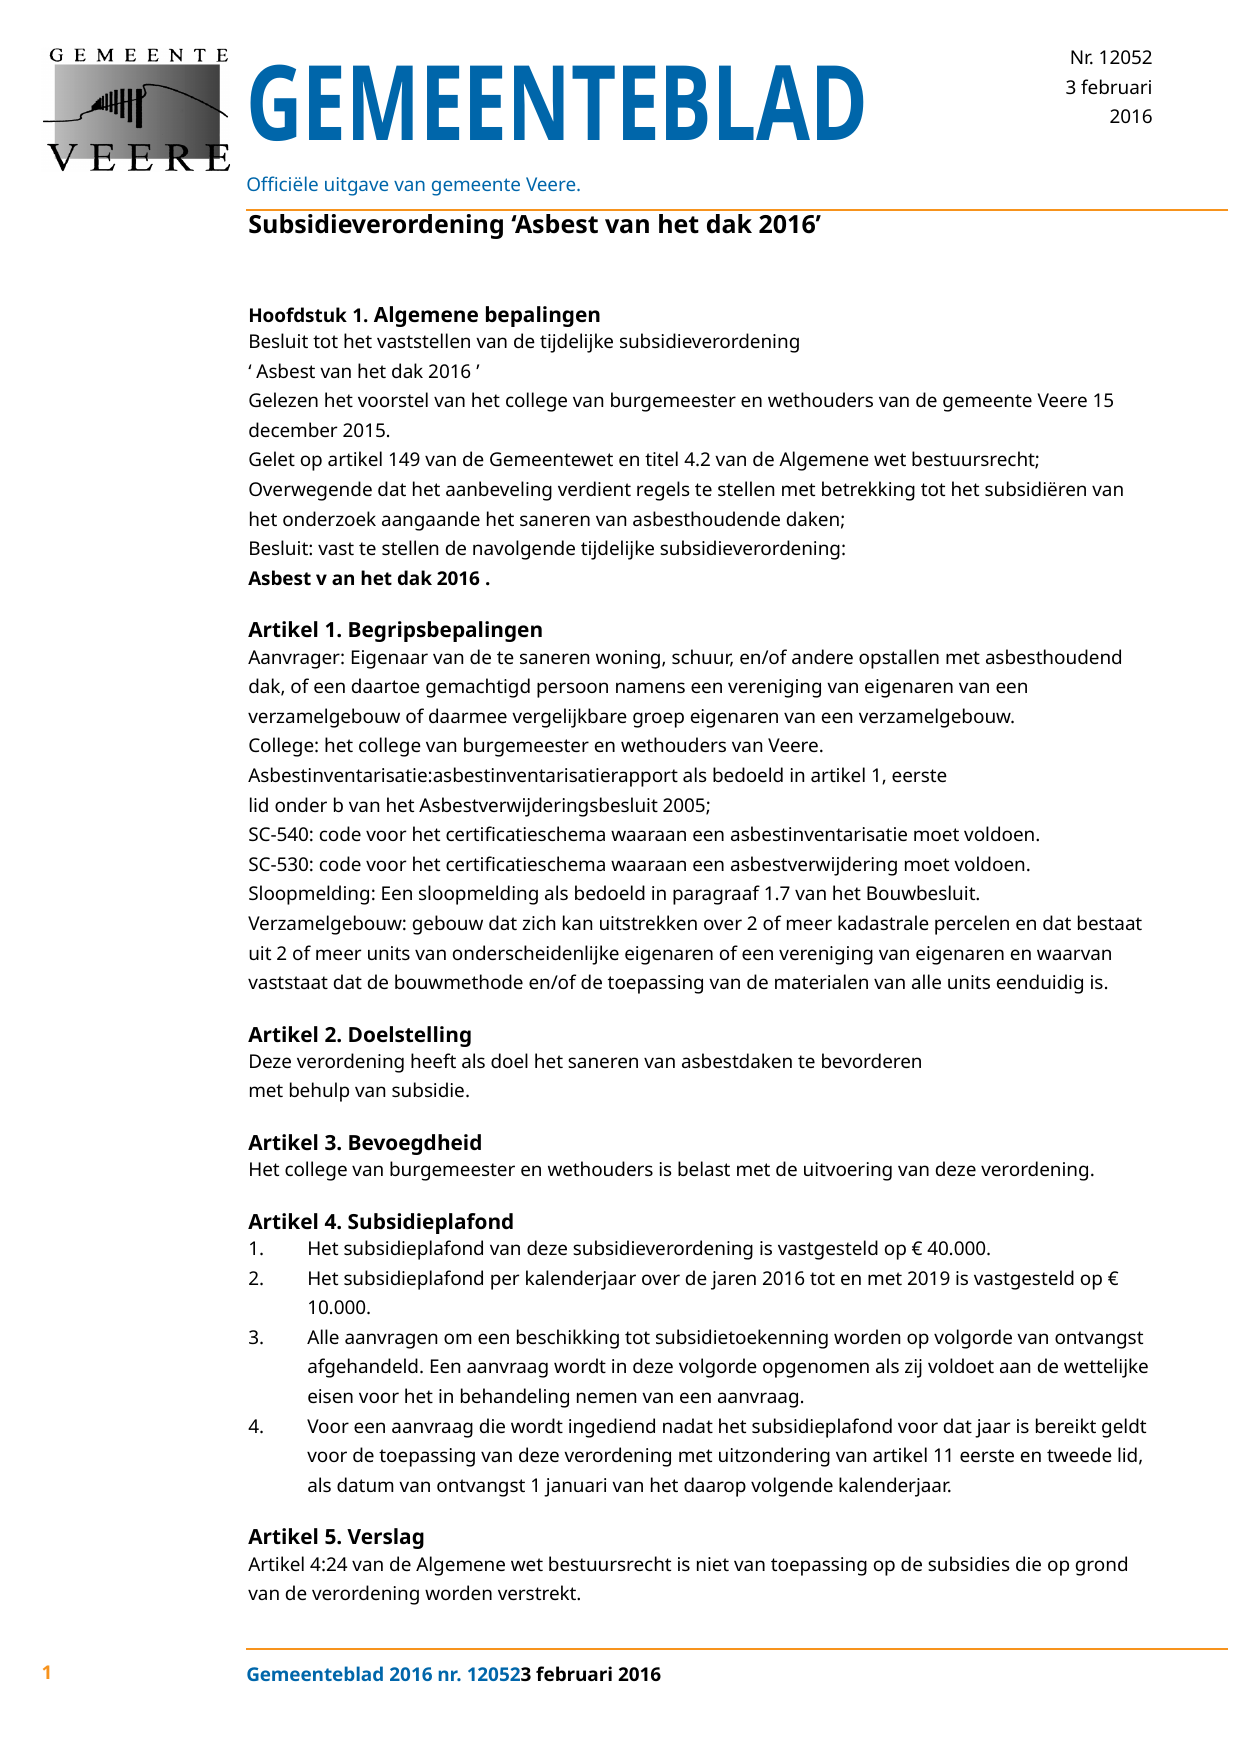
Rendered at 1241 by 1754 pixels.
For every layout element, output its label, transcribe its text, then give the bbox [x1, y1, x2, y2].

text Sloopmelding: Een sloopmelding als bedoeld in paragraaf 1.7 van het Bouwbesluit. [248, 881, 1152, 906]
text Besluit: vast te stellen de navolgende tijdelijke subsidieverordening: [248, 535, 1152, 561]
text Artikel 4:24 van de Algemene wet bestuursrecht is niet van toepassing op de subsidies die op grond van de verordening worden verstrekt. [248, 1551, 1152, 1606]
text College: het college van burgemeester en wethouders van Veere. [248, 733, 1152, 758]
text Gelet op artikel 149 van de Gemeentewet en titel 4.2 van de Algemene wet bestuursrecht; [248, 447, 1152, 472]
list Voor een aanvraag die wordt ingediend nadat het subsidieplafond voor dat jaar is bereikt geldt voor de toepassing van deze verordening met uitzondering van artikel 11 eerste en tweede lid, als datum van ontvangst 1 januari van het daarop volgende kalenderjaar. [248, 1413, 1152, 1498]
text Subsidieverordening ‘Asbest van het dak 2016’ [248, 211, 1152, 241]
picture [41, 47, 231, 172]
text Overwegende dat het aanbeveling verdient regels te stellen met betrekking tot het subsidiëren van het onderzoek aangaande het saneren van asbesthoudende daken; [248, 476, 1152, 532]
text Artikel 1. Begripsbepalingen [248, 615, 1152, 644]
text Hoofdstuk 1. Algemene bepalingen [248, 300, 1152, 328]
text met behulp van subsidie. [248, 1078, 1152, 1103]
list Het subsidieplafond van deze subsidieverordening is vastgesteld op € 40.000. [248, 1235, 1152, 1261]
text Deze verordening heeft als doel het saneren van asbestdaken te bevorderen [248, 1048, 1152, 1074]
text Verzamelgebouw: gebouw dat zich kan uitstrekken over 2 of meer kadastrale percelen en dat bestaat uit 2 of meer units van onderscheidenlijke eigenaren of een vereniging van eigenaren en waarvan vaststaat dat de bouwmethode en/of de toepassing van de materialen van alle units eenduidig is. [248, 910, 1152, 995]
list Het subsidieplafond per kalenderjaar over de jaren 2016 tot en met 2019 is vastgesteld op € 10.000. [248, 1265, 1152, 1320]
text Aanvrager: Eigenaar van de te saneren woning, schuur, en/of andere opstallen met asbesthoudend dak, of een daartoe gemachtigd persoon namens een vereniging van eigenaren van een verzamelgebouw of daarmee vergelijkbare groep eigenaren van een verzamelgebouw. [248, 644, 1152, 729]
list Alle aanvragen om een beschikking tot subsidietoekenning worden op volgorde van ontvangst afgehandeld. Een aanvraag wordt in deze volgorde opgenomen als zij voldoet aan de wettelijke eisen voor het in behandeling nemen van een aanvraag. [248, 1324, 1152, 1409]
text lid onder b van het Asbestverwijderingsbesluit 2005; [248, 792, 1152, 817]
text SC-540: code voor het certificatieschema waaraan een asbestinventarisatie moet voldoen. [248, 821, 1152, 847]
text Artikel 4. Subsidieplafond [248, 1207, 1152, 1235]
text Artikel 5. Verslag [248, 1522, 1152, 1551]
text Asbestinventarisatie:asbestinventarisatierapport als bedoeld in artikel 1, eerste [248, 762, 1152, 788]
text Artikel 2. Doelstelling [248, 1020, 1152, 1048]
text Gelezen het voorstel van het college van burgemeester en wethouders van de gemeente Veere 15 december 2015. [248, 387, 1152, 443]
text Het college van burgemeester en wethouders is belast met de uitvoering van deze verordening. [248, 1157, 1152, 1182]
text ‘ Asbest van het dak 2016 ’ [248, 358, 1152, 384]
text Besluit tot het vaststellen van de tijdelijke subsidieverordening [248, 328, 1152, 354]
text Asbest v an het dak 2016 . [248, 565, 1152, 591]
text Artikel 3. Bevoegdheid [248, 1128, 1152, 1157]
text SC-530: code voor het certificatieschema waaraan een asbestverwijdering moet voldoen. [248, 851, 1152, 877]
